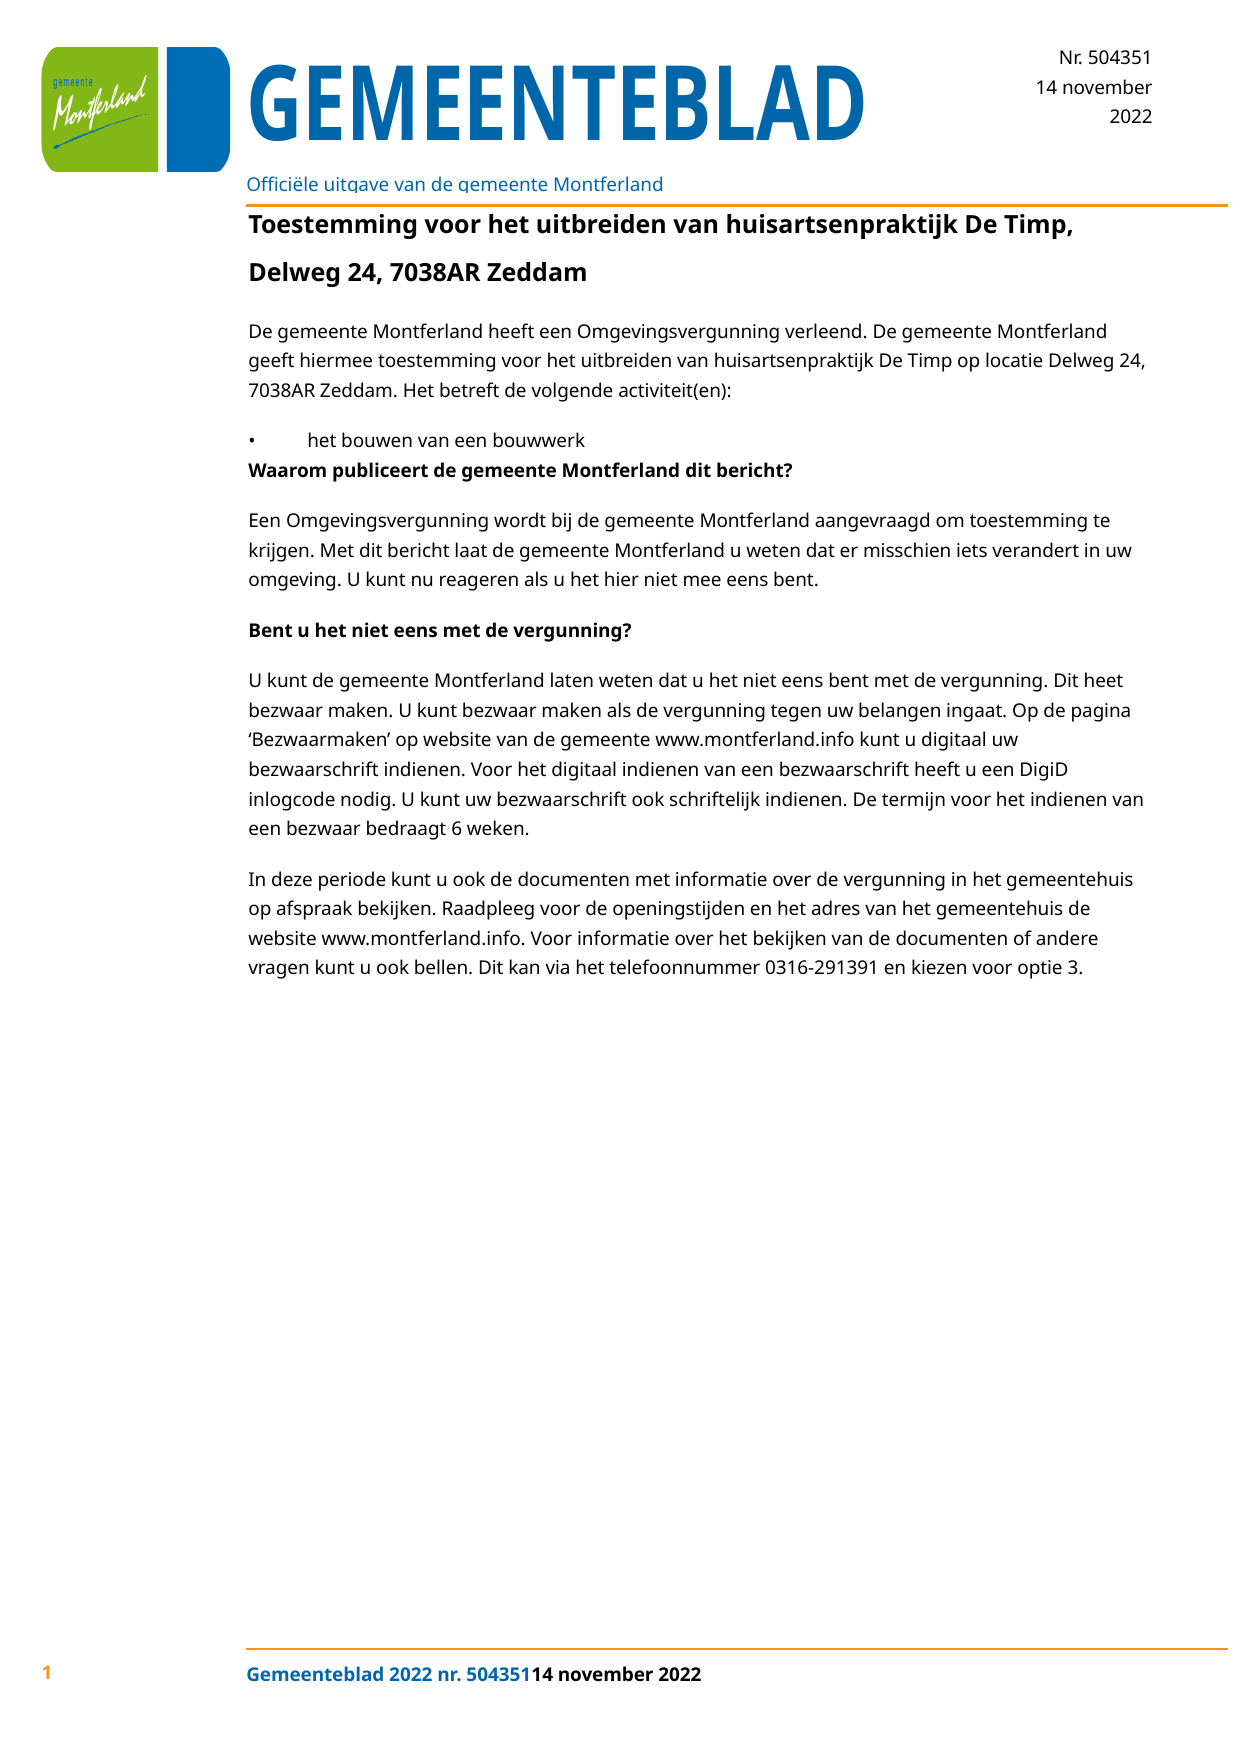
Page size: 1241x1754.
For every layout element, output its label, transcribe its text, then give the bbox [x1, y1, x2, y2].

text U kunt de gemeente Montferland laten weten dat u het niet eens bent met de vergunning. Dit heet bezwaar maken. U kunt bezwaar maken als de vergunning tegen uw belangen ingaat. Op de pagina ‘Bezwaarmaken’ op website van de gemeente www.montferland.info kunt u digitaal uw bezwaarschrift indienen. Voor het digitaal indienen van een bezwaarschrift heeft u een DigiD inlogcode nodig. U kunt uw bezwaarschrift ook schriftelijk indienen. De termijn voor het indienen van een bezwaar bedraagt 6 weken. [248, 667, 1152, 841]
text De gemeente Montferland heeft een Omgevingsvergunning verleend. De gemeente Montferland geeft hiermee toestemming voor het uitbreiden van huisartsenpraktijk De Timp op locatie Delweg 24, 7038AR Zeddam. Het betreft de volgende activiteit(en): [248, 318, 1152, 403]
list het bouwen van een bouwwerk [248, 427, 1152, 453]
text Waarom publiceert de gemeente Montferland dit bericht? [248, 457, 1152, 483]
text Bent u het niet eens met de vergunning? [248, 617, 1152, 643]
text In deze periode kunt u ook de documenten met informatie over de vergunning in het gemeentehuis op afspraak bekijken. Raadpleeg voor de openingstijden en het adres van het gemeentehuis de website www.montferland.info. Voor informatie over het bekijken van de documenten of andere vragen kunt u ook bellen. Dit kan via het telefoonnummer 0316-291391 en kiezen voor optie 3. [248, 866, 1152, 980]
text Toestemming voor het uitbreiden van huisartsenpraktijk De Timp, Delweg 24, 7038AR Zeddam [248, 207, 1152, 288]
text Een Omgevingsvergunning wordt bij de gemeente Montferland aangevraagd om toestemming te krijgen. Met dit bericht laat de gemeente Montferland u weten dat er misschien iets verandert in uw omgeving. U kunt nu reageren als u het hier niet mee eens bent. [248, 507, 1152, 592]
picture [41, 47, 231, 172]
